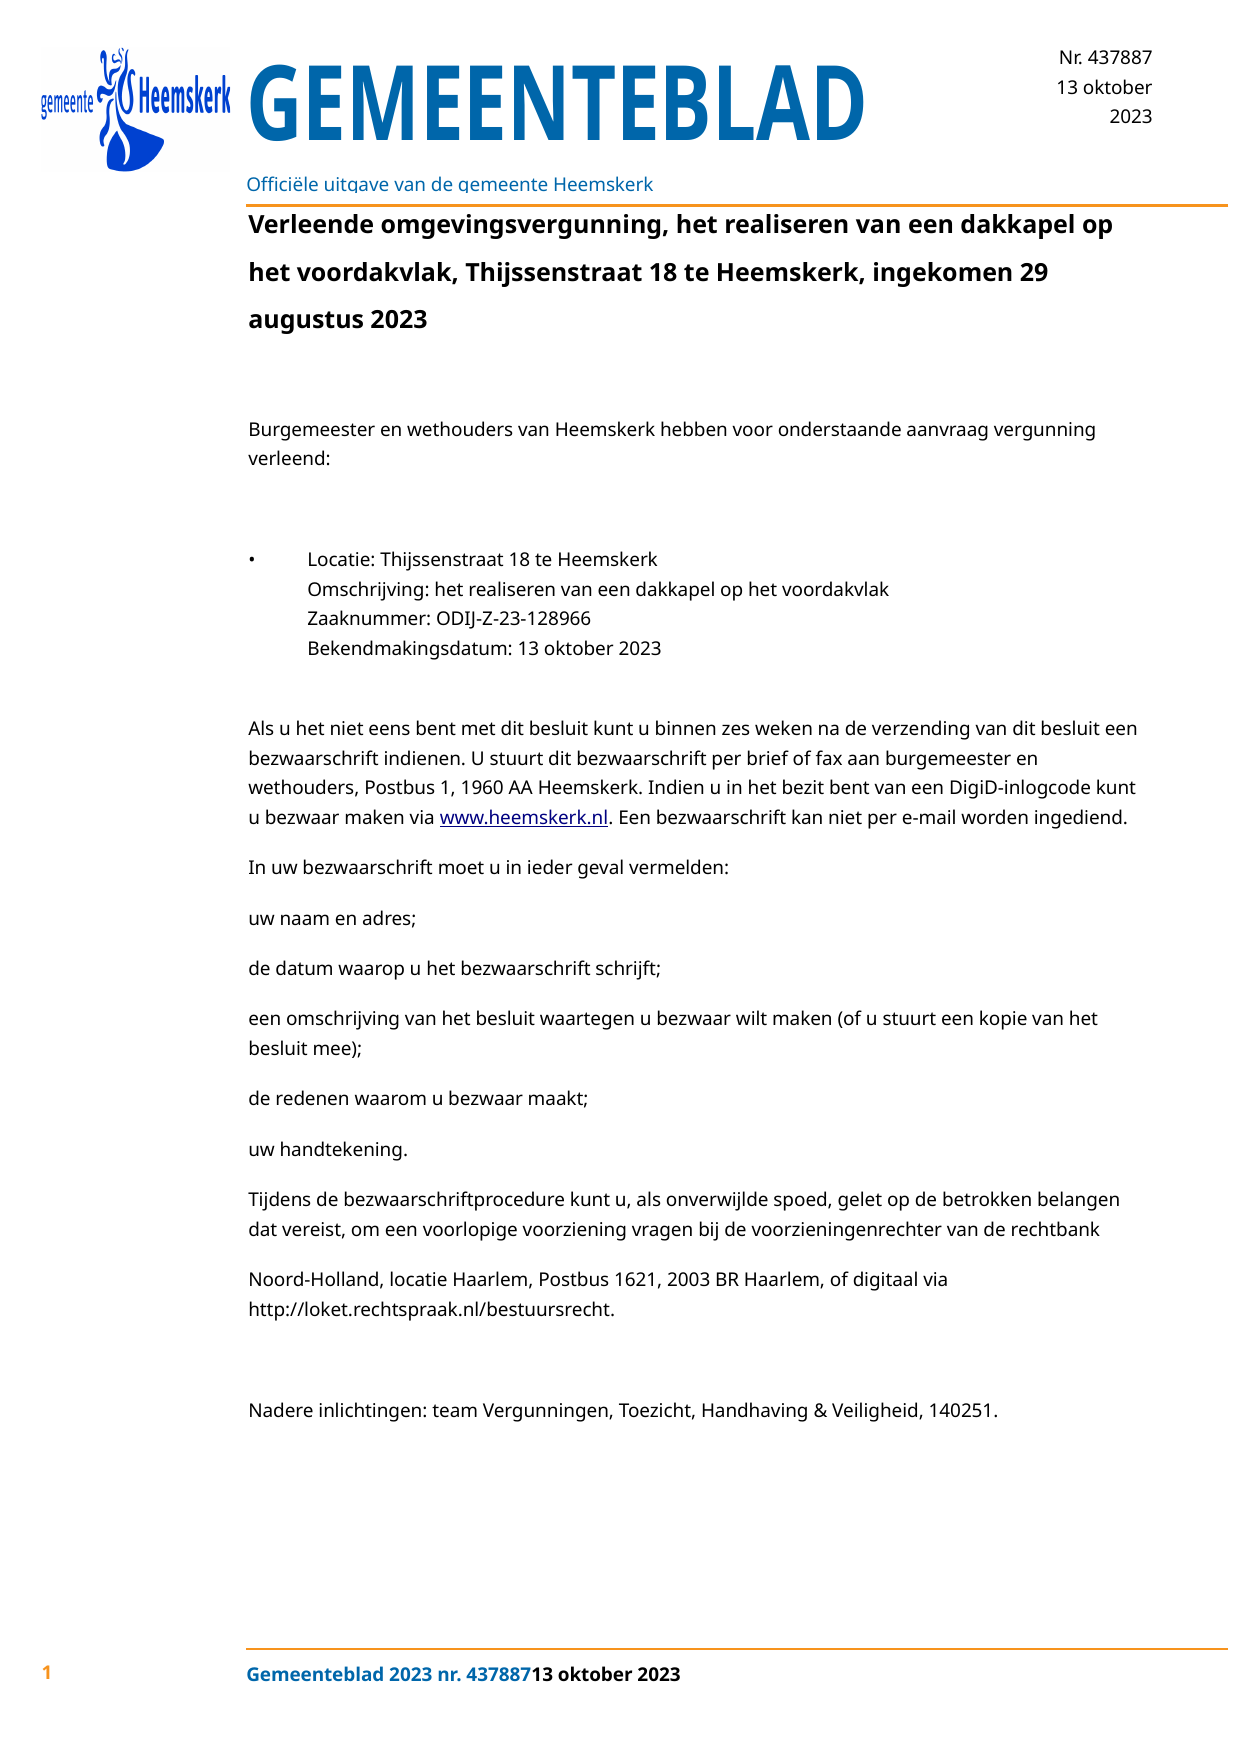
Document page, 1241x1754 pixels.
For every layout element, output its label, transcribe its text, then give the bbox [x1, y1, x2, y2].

text uw naam en adres; [248, 905, 1152, 930]
text In uw bezwaarschrift moet u in ieder geval vermelden: [248, 854, 1152, 880]
text Verleende omgevingsvergunning, het realiseren van een dakkapel op het voordakvlak, Thijssenstraat 18 te Heemskerk, ingekomen 29 augustus 2023 [248, 207, 1152, 336]
text Noord-Holland, locatie Haarlem, Postbus 1621, 2003 BR Haarlem, of digitaal via http://loket.rechtspraak.nl/bestuursrecht. [248, 1266, 1152, 1322]
text uw handtekening. [248, 1136, 1152, 1162]
picture [41, 47, 231, 172]
list Omschrijving: het realiseren van een dakkapel op het voordakvlak [248, 576, 1152, 602]
text Nadere inlichtingen: team Vergunningen, Toezicht, Handhaving & Veiligheid, 140251. [248, 1397, 1152, 1422]
list Locatie: Thijssenstraat 18 te Heemskerk [248, 546, 1152, 572]
text de datum waarop u het bezwaarschrift schrijft; [248, 955, 1152, 981]
text Tijdens de bezwaarschriftprocedure kunt u, als onverwijlde spoed, gelet op de betrokken belangen dat vereist, om een voorlopige voorziening vragen bij de voorzieningenrechter van de rechtbank [248, 1186, 1152, 1242]
text Burgemeester en wethouders van Heemskerk hebben voor onderstaande aanvraag vergunning verleend: [248, 416, 1152, 471]
text Als u het niet eens bent met dit besluit kunt u binnen zes weken na de verzending van dit besluit een bezwaarschrift indienen. U stuurt dit bezwaarschrift per brief of fax aan burgemeester en wethouders, Postbus 1, 1960 AA Heemskerk. Indien u in het bezit bent van een DigiD-inlogcode kunt u bezwaar maken via www.heemskerk.nl. Een bezwaarschrift kan niet per e-mail worden ingediend. [248, 715, 1152, 829]
text een omschrijving van het besluit waartegen u bezwaar wilt maken (of u stuurt een kopie van het besluit mee); [248, 1006, 1152, 1061]
text de redenen waarom u bezwaar maakt; [248, 1086, 1152, 1111]
list Bekendmakingsdatum: 13 oktober 2023 [248, 635, 1152, 661]
list Zaaknummer: ODIJ-Z-23-128966 [248, 606, 1152, 631]
